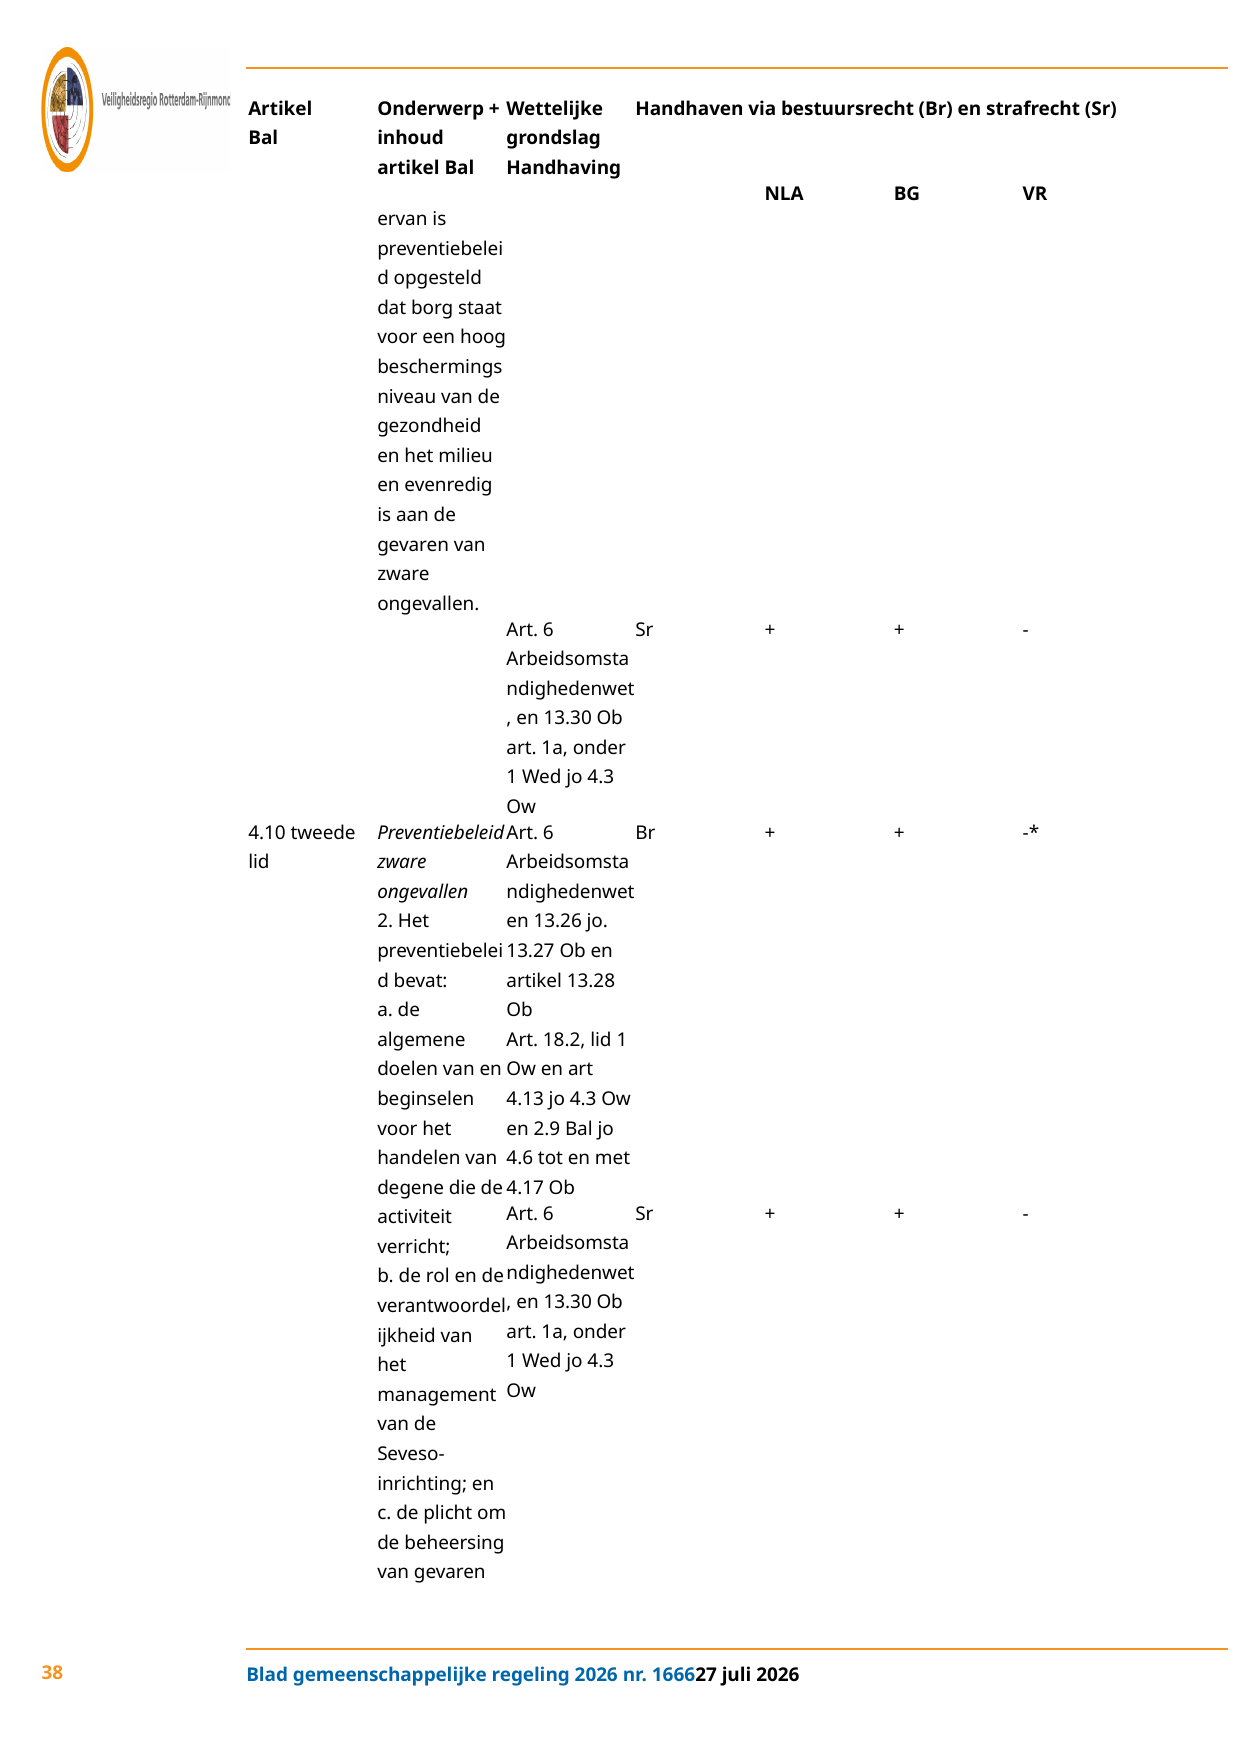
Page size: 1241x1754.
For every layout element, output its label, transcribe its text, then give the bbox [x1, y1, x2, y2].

table_header Handhaven via bestuursrecht (Br) en strafrecht (Sr) [635, 95, 1152, 180]
table_cell + [894, 1200, 1022, 1584]
table_cell + [894, 616, 1022, 819]
table_cell [894, 205, 1022, 616]
table_cell - [1023, 205, 1152, 616]
table_cell [377, 180, 506, 205]
table_cell [764, 205, 893, 616]
picture [41, 47, 231, 172]
table_cell + [764, 616, 893, 819]
table_cell -* [1023, 819, 1152, 1200]
table_cell [248, 180, 377, 205]
table_cell - [1023, 616, 1152, 819]
table_header Wettelijke grondslag Handhaving [506, 95, 635, 180]
table_cell VR [1023, 180, 1152, 205]
table_cell NLA [764, 180, 893, 205]
table_cell Br [635, 819, 764, 1200]
table_cell Preventiebeleid zware ongevallen 2. Het preventiebeleid bevat: a. de algemene doelen van en beginselen voor het handelen van degene die de activiteit verricht; b. de rol en de verantwoordelijkheid van het management van de Seveso-inrichting; en c. de plicht om de beheersing van gevaren [377, 819, 506, 1584]
table_cell [635, 205, 764, 616]
table_cell Sr [635, 616, 764, 819]
table_cell 4.10 tweede lid [248, 819, 377, 1584]
table_cell BG [894, 180, 1022, 205]
table_cell [635, 180, 764, 205]
table_cell Sr [635, 1200, 764, 1584]
table_cell [506, 180, 635, 205]
table_cell [377, 616, 506, 819]
table_cell + [764, 819, 893, 1200]
table_cell [248, 616, 377, 819]
table_cell Art. 6 Arbeidsomstandighedenwet, en 13.30 Ob art. 1a, onder 1 Wed jo 4.3 Ow [506, 1200, 635, 1584]
table_cell - [1023, 1200, 1152, 1584]
table_cell [506, 205, 635, 616]
table_cell Art. 6 Arbeidsomstandighedenwet en 13.26 jo. 13.27 Ob en artikel 13.28 Ob Art. 18.2, lid 1 Ow en art 4.13 jo 4.3 Ow en 2.9 Bal jo 4.6 tot en met 4.17 Ob [506, 819, 635, 1200]
table_cell + [764, 1200, 893, 1584]
table_header Artikel Bal [248, 95, 377, 180]
table_cell ervan is preventiebeleid opgesteld dat borg staat voor een hoog beschermingsniveau van de gezondheid en het milieu en evenredig is aan de gevaren van zware ongevallen. [377, 205, 506, 616]
table_cell + [894, 819, 1022, 1200]
table_cell [248, 205, 377, 616]
table_header Onderwerp + inhoud artikel Bal [377, 95, 506, 180]
table_cell Art. 6 Arbeidsomstandighedenwet, en 13.30 Ob art. 1a, onder 1 Wed jo 4.3 Ow [506, 616, 635, 819]
